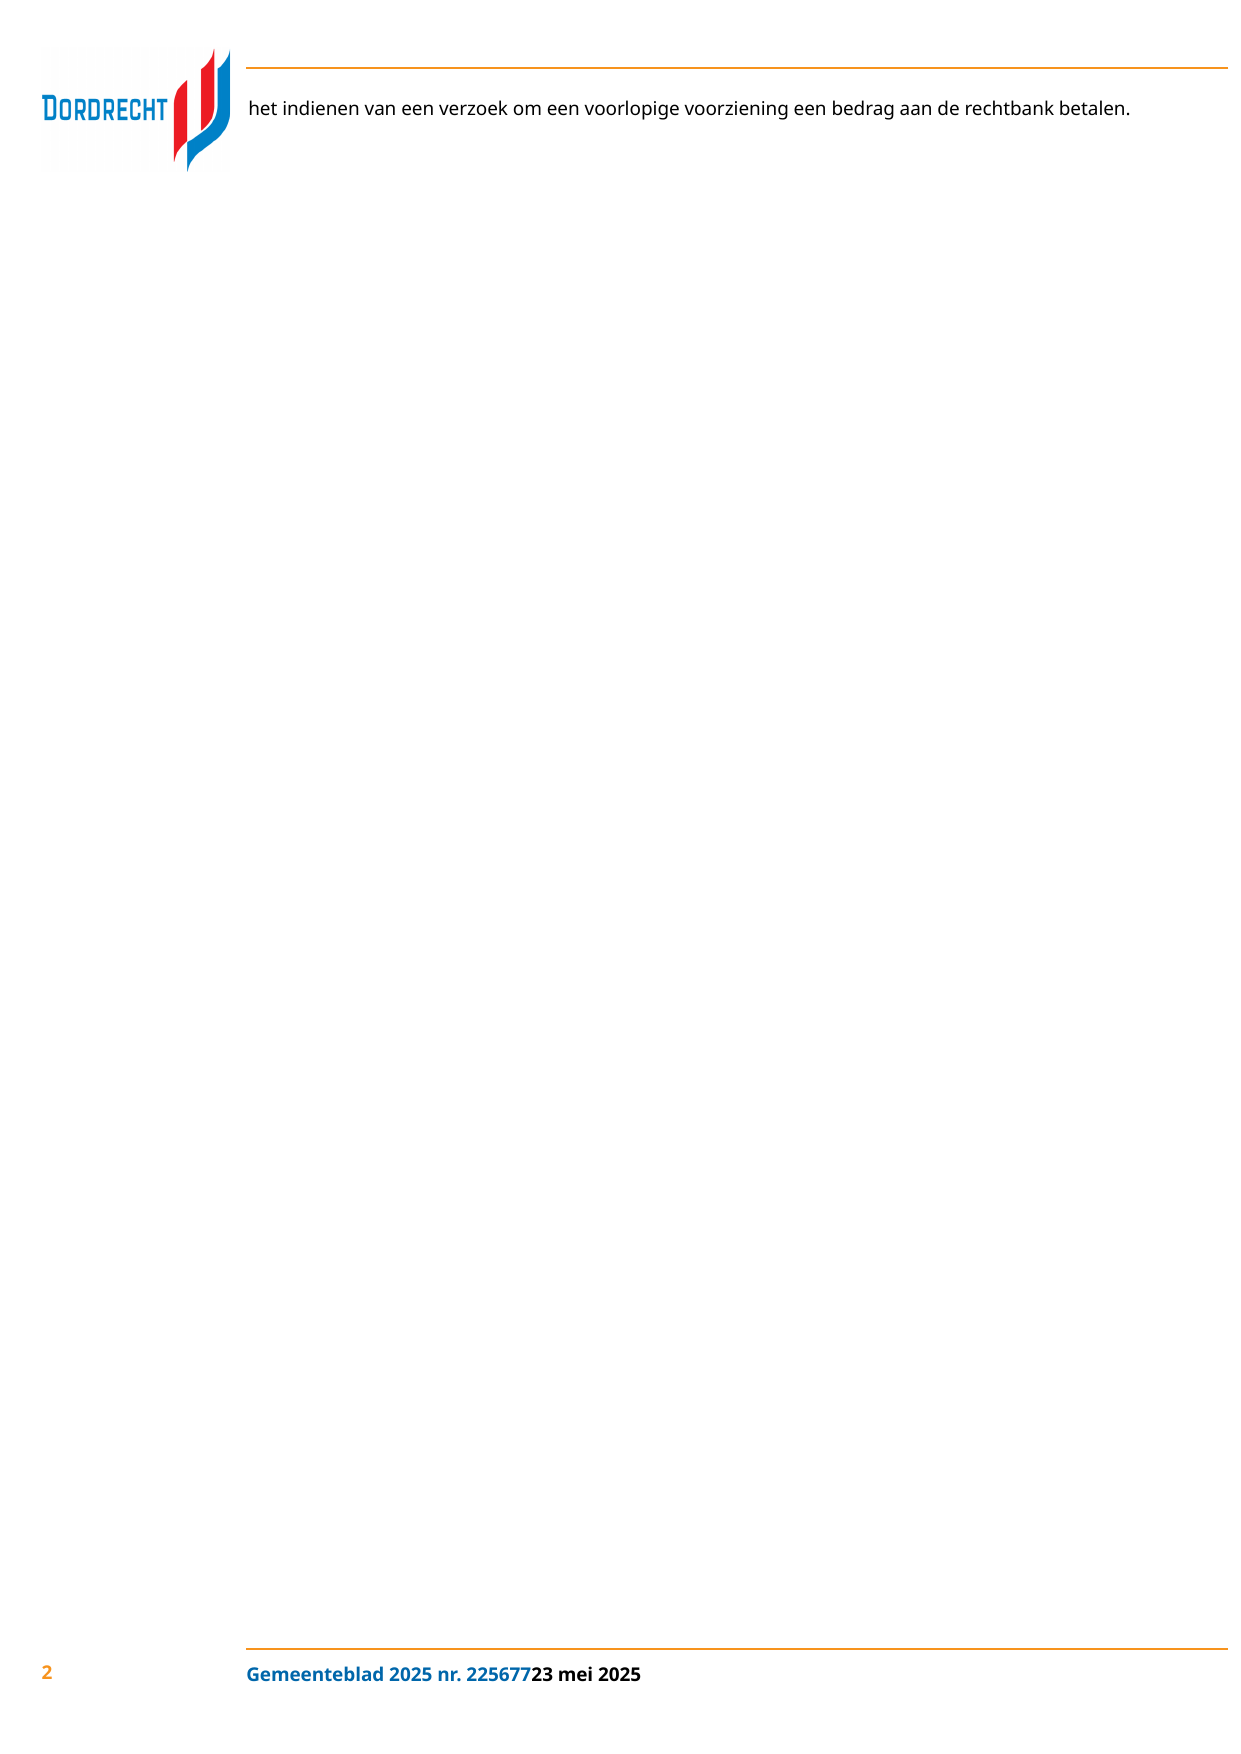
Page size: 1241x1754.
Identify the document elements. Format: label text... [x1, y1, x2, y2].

text het indienen van een verzoek om een voorlopige voorziening een bedrag aan de rechtbank betalen. [248, 95, 1152, 121]
picture [41, 47, 231, 172]
